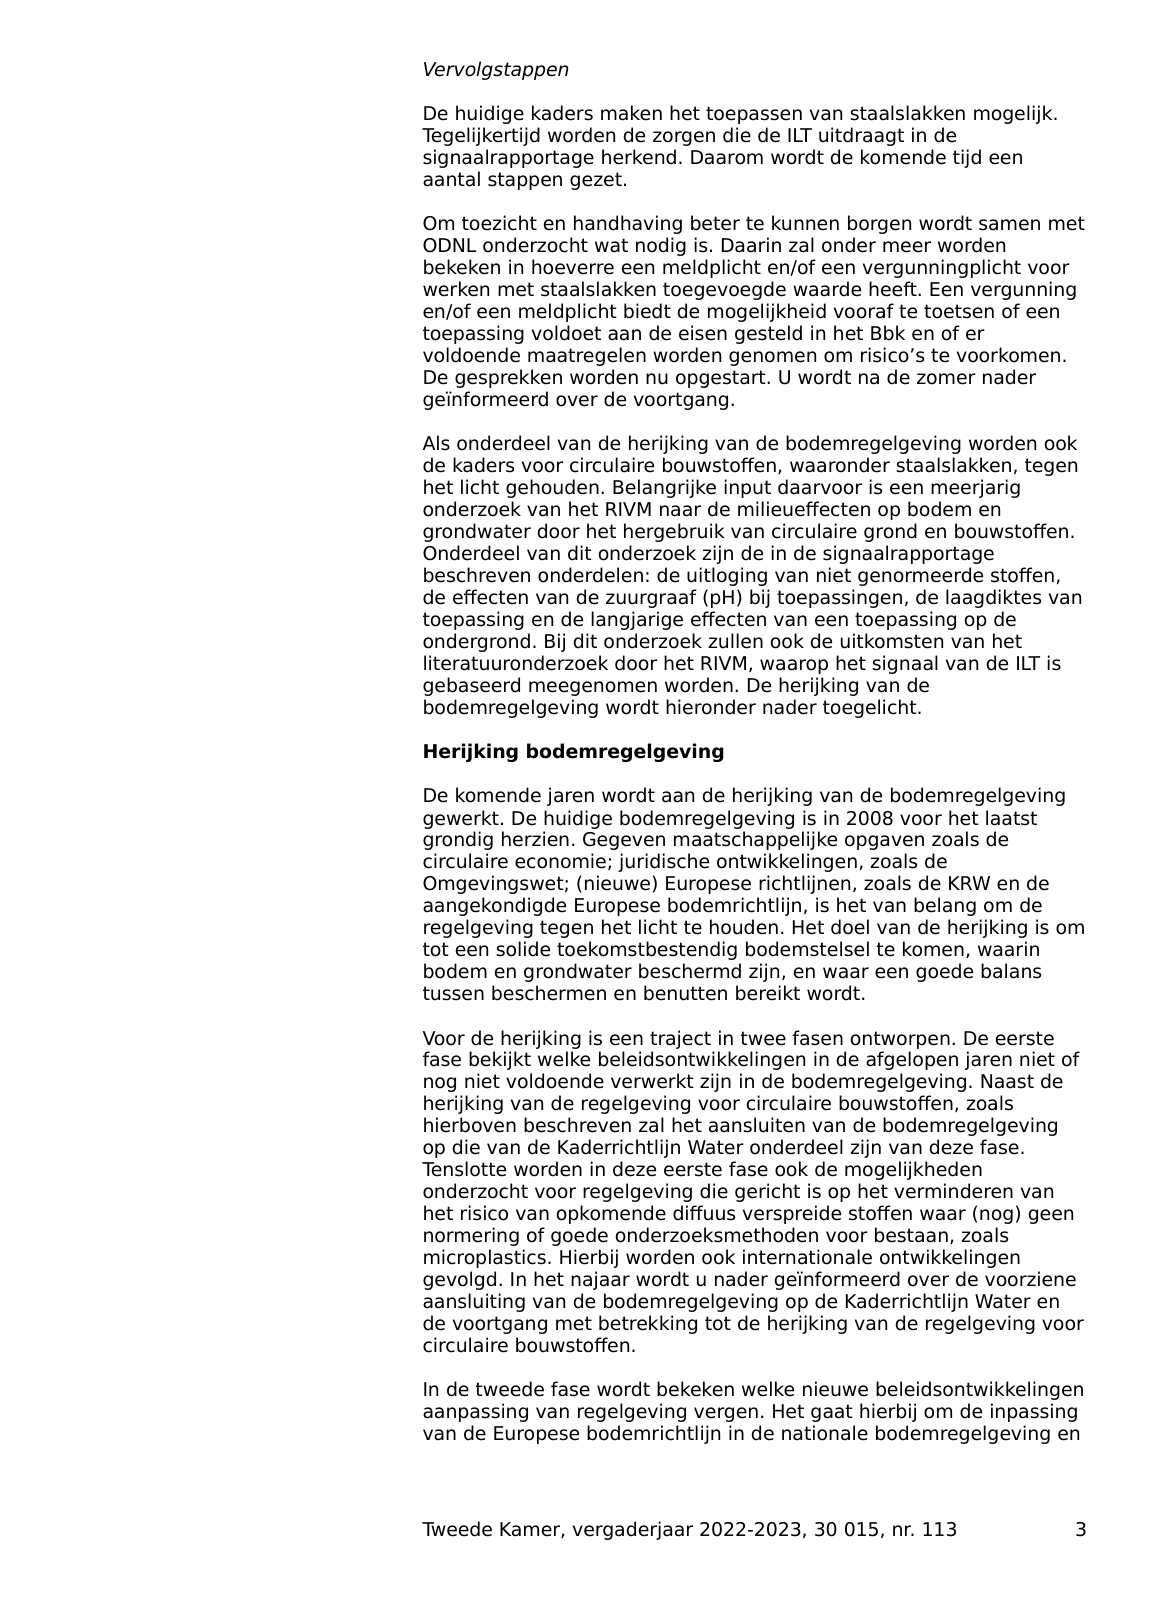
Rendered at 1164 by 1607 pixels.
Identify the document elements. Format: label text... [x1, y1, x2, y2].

text Als onderdeel van de herijking van de bodemregelgeving worden ook de kaders voor circulaire bouwstoffen, waaronder staalslakken, tegen het licht gehouden. Belangrijke input daarvoor is een meerjarig onderzoek van het RIVM naar de milieueffecten op bodem en grondwater door het hergebruik van circulaire grond en bouwstoffen. Onderdeel van dit onderzoek zijn de in de signaalrapportage beschreven onderdelen: de uitloging van niet genormeerde stoffen, de effecten van de zuurgraaf (pH) bij toepassingen, de laagdiktes van toepassing en de langjarige effecten van een toepassing op de ondergrond. Bij dit onderzoek zullen ook de uitkomsten van het literatuuronderzoek door het RIVM, waarop het signaal van de ILT is gebaseerd meegenomen worden. De herijking van de bodemregelgeving wordt hieronder nader toegelicht. [422, 433, 1087, 719]
text In de tweede fase wordt bekeken welke nieuwe beleidsontwikkelingen aanpassing van regelgeving vergen. Het gaat hierbij om de inpassing van de Europese bodemrichtlijn in de nationale bodemregelgeving en [422, 1379, 1087, 1445]
subtitle Vervolgstappen [422, 59, 1087, 81]
text Voor de herijking is een traject in twee fasen ontworpen. De eerste fase bekijkt welke beleidsontwikkelingen in de afgelopen jaren niet of nog niet voldoende verwerkt zijn in de bodemregelgeving. Naast de herijking van de regelgeving voor circulaire bouwstoffen, zoals hierboven beschreven zal het aansluiten van de bodemregelgeving op die van de Kaderrichtlijn Water onderdeel zijn van deze fase. Tenslotte worden in deze eerste fase ook de mogelijkheden onderzocht voor regelgeving die gericht is op het verminderen van het risico van opkomende diffuus verspreide stoffen waar (nog) geen normering of goede onderzoeksmethoden voor bestaan, zoals microplastics. Hierbij worden ook internationale ontwikkelingen gevolgd. In het najaar wordt u nader geïnformeerd over de voorziene aansluiting van de bodemregelgeving op de Kaderrichtlijn Water en de voortgang met betrekking tot de herijking van de regelgeving voor circulaire bouwstoffen. [422, 1027, 1087, 1357]
subtitle Herijking bodemregelgeving [422, 741, 1087, 763]
text De komende jaren wordt aan de herijking van de bodemregelgeving gewerkt. De huidige bodemregelgeving is in 2008 voor het laatst grondig herzien. Gegeven maatschappelijke opgaven zoals de circulaire economie; juridische ontwikkelingen, zoals de Omgevingswet; (nieuwe) Europese richtlijnen, zoals de KRW en de aangekondigde Europese bodemrichtlijn, is het van belang om de regelgeving tegen het licht te houden. Het doel van de herijking is om tot een solide toekomstbestendig bodemstelsel te komen, waarin bodem en grondwater beschermd zijn, en waar een goede balans tussen beschermen en benutten bereikt wordt. [422, 785, 1087, 1005]
text De huidige kaders maken het toepassen van staalslakken mogelijk. Tegelijkertijd worden de zorgen die de ILT uitdraagt in de signaalrapportage herkend. Daarom wordt de komende tijd een aantal stappen gezet. [422, 103, 1087, 191]
text Om toezicht en handhaving beter te kunnen borgen wordt samen met ODNL onderzocht wat nodig is. Daarin zal onder meer worden bekeken in hoeverre een meldplicht en/of een vergunningplicht voor werken met staalslakken toegevoegde waarde heeft. Een vergunning en/of een meldplicht biedt de mogelijkheid vooraf te toetsen of een toepassing voldoet aan de eisen gesteld in het Bbk en of er voldoende maatregelen worden genomen om risico’s te voorkomen. De gesprekken worden nu opgestart. U wordt na de zomer nader geïnformeerd over de voortgang. [422, 213, 1087, 411]
